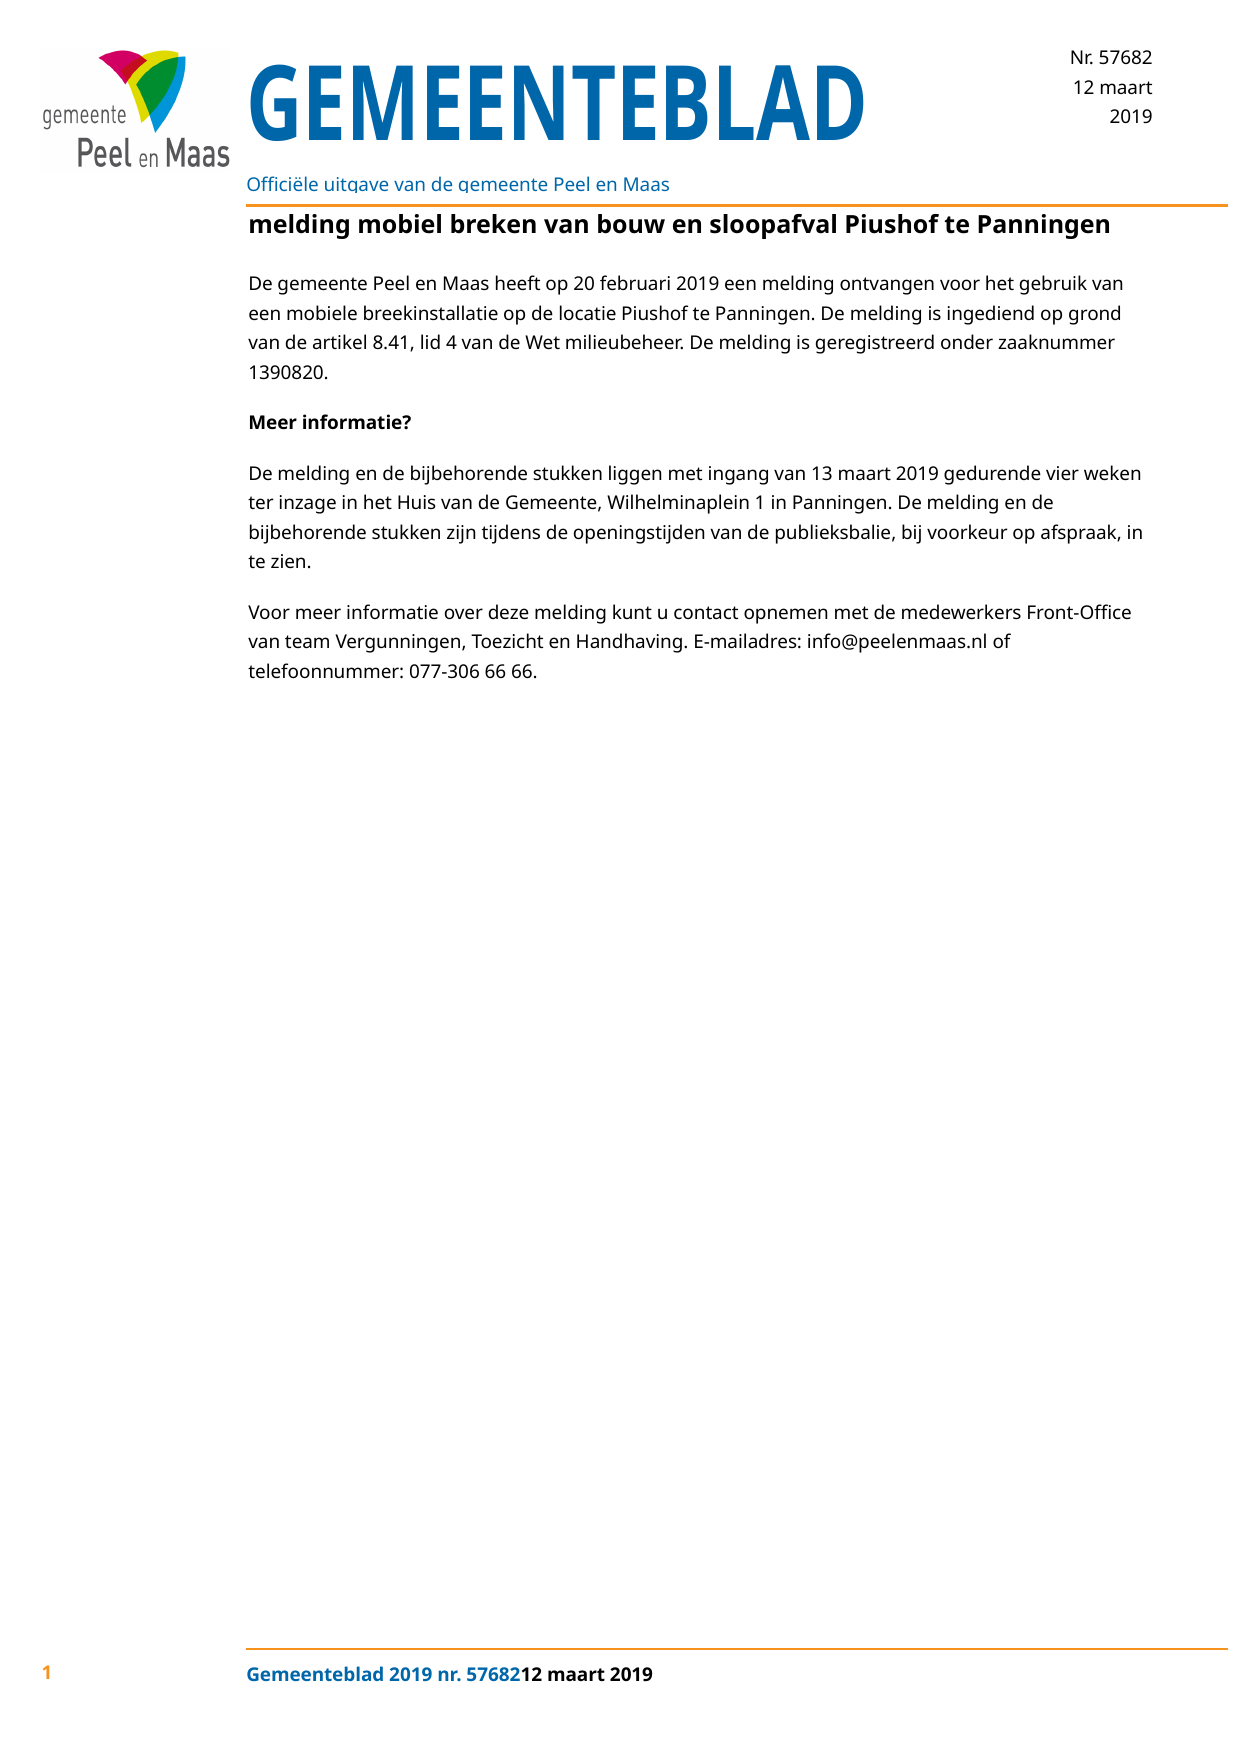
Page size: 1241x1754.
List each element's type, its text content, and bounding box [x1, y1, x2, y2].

text De melding en de bijbehorende stukken liggen met ingang van 13 maart 2019 gedurende vier weken ter inzage in het Huis van de Gemeente, Wilhelminaplein 1 in Panningen. De melding en de bijbehorende stukken zijn tijdens de openingstijden van de publieksbalie, bij voorkeur op afspraak, in te zien. [248, 460, 1152, 574]
text De gemeente Peel en Maas heeft op 20 februari 2019 een melding ontvangen voor het gebruik van een mobiele breekinstallatie op de locatie Piushof te Panningen. De melding is ingediend op grond van de artikel 8.41, lid 4 van de Wet milieubeheer. De melding is geregistreerd onder zaaknummer 1390820. [248, 270, 1152, 385]
text Voor meer informatie over deze melding kunt u contact opnemen met de medewerkers Front-Office van team Vergunningen, Toezicht en Handhaving. E-mailadres: info@peelenmaas.nl of telefoonnummer: 077-306 66 66. [248, 599, 1152, 684]
text melding mobiel breken van bouw en sloopafval Piushof te Panningen [248, 207, 1152, 241]
text Meer informatie? [248, 409, 1152, 435]
picture [41, 47, 231, 172]
